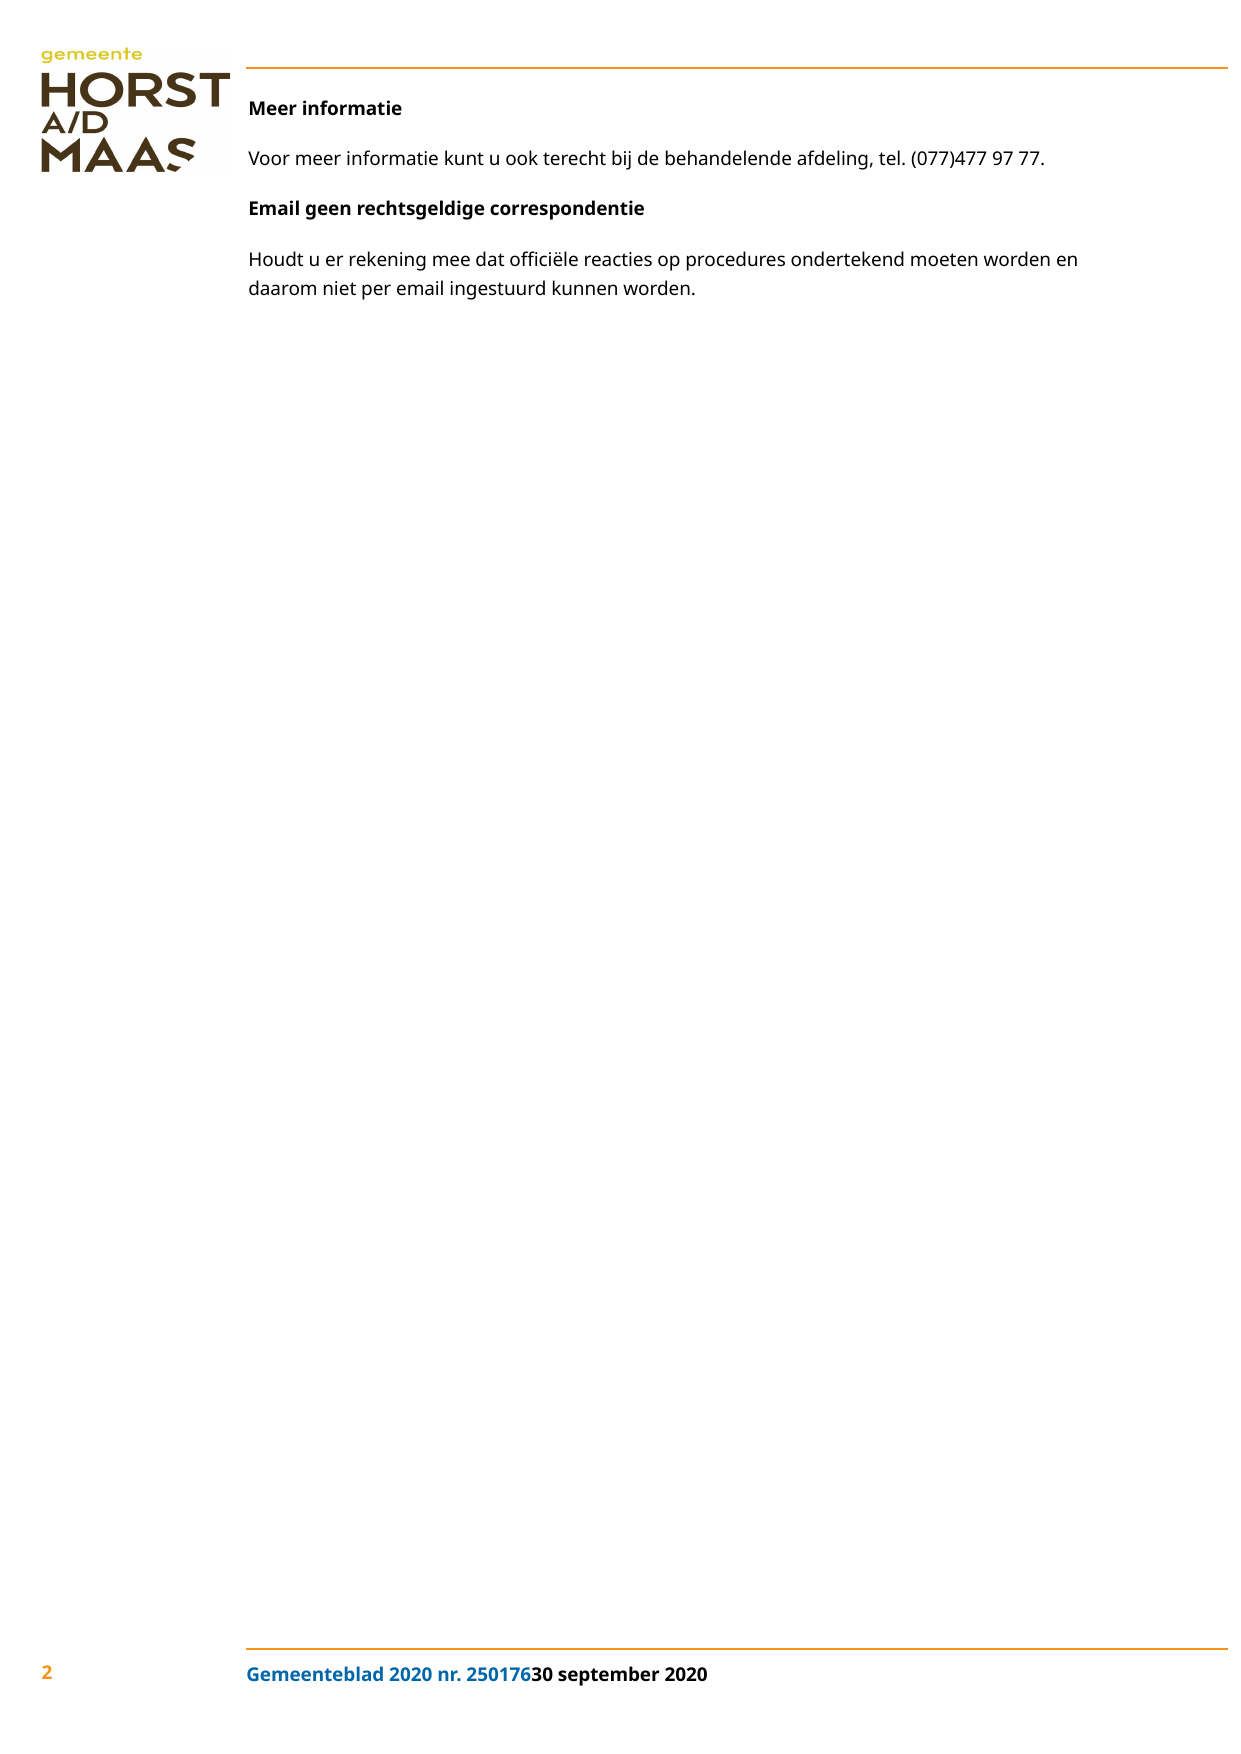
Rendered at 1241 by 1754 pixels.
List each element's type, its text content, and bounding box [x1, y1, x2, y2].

text Email geen rechtsgeldige correspondentie [248, 196, 1152, 221]
text Voor meer informatie kunt u ook terecht bij de behandelende afdeling, tel. (077)477 97 77. [248, 145, 1152, 171]
text Houdt u er rekening mee dat officiële reacties op procedures ondertekend moeten worden en daarom niet per email ingestuurd kunnen worden. [248, 246, 1152, 301]
text Meer informatie [248, 95, 1152, 121]
picture [41, 47, 231, 172]
